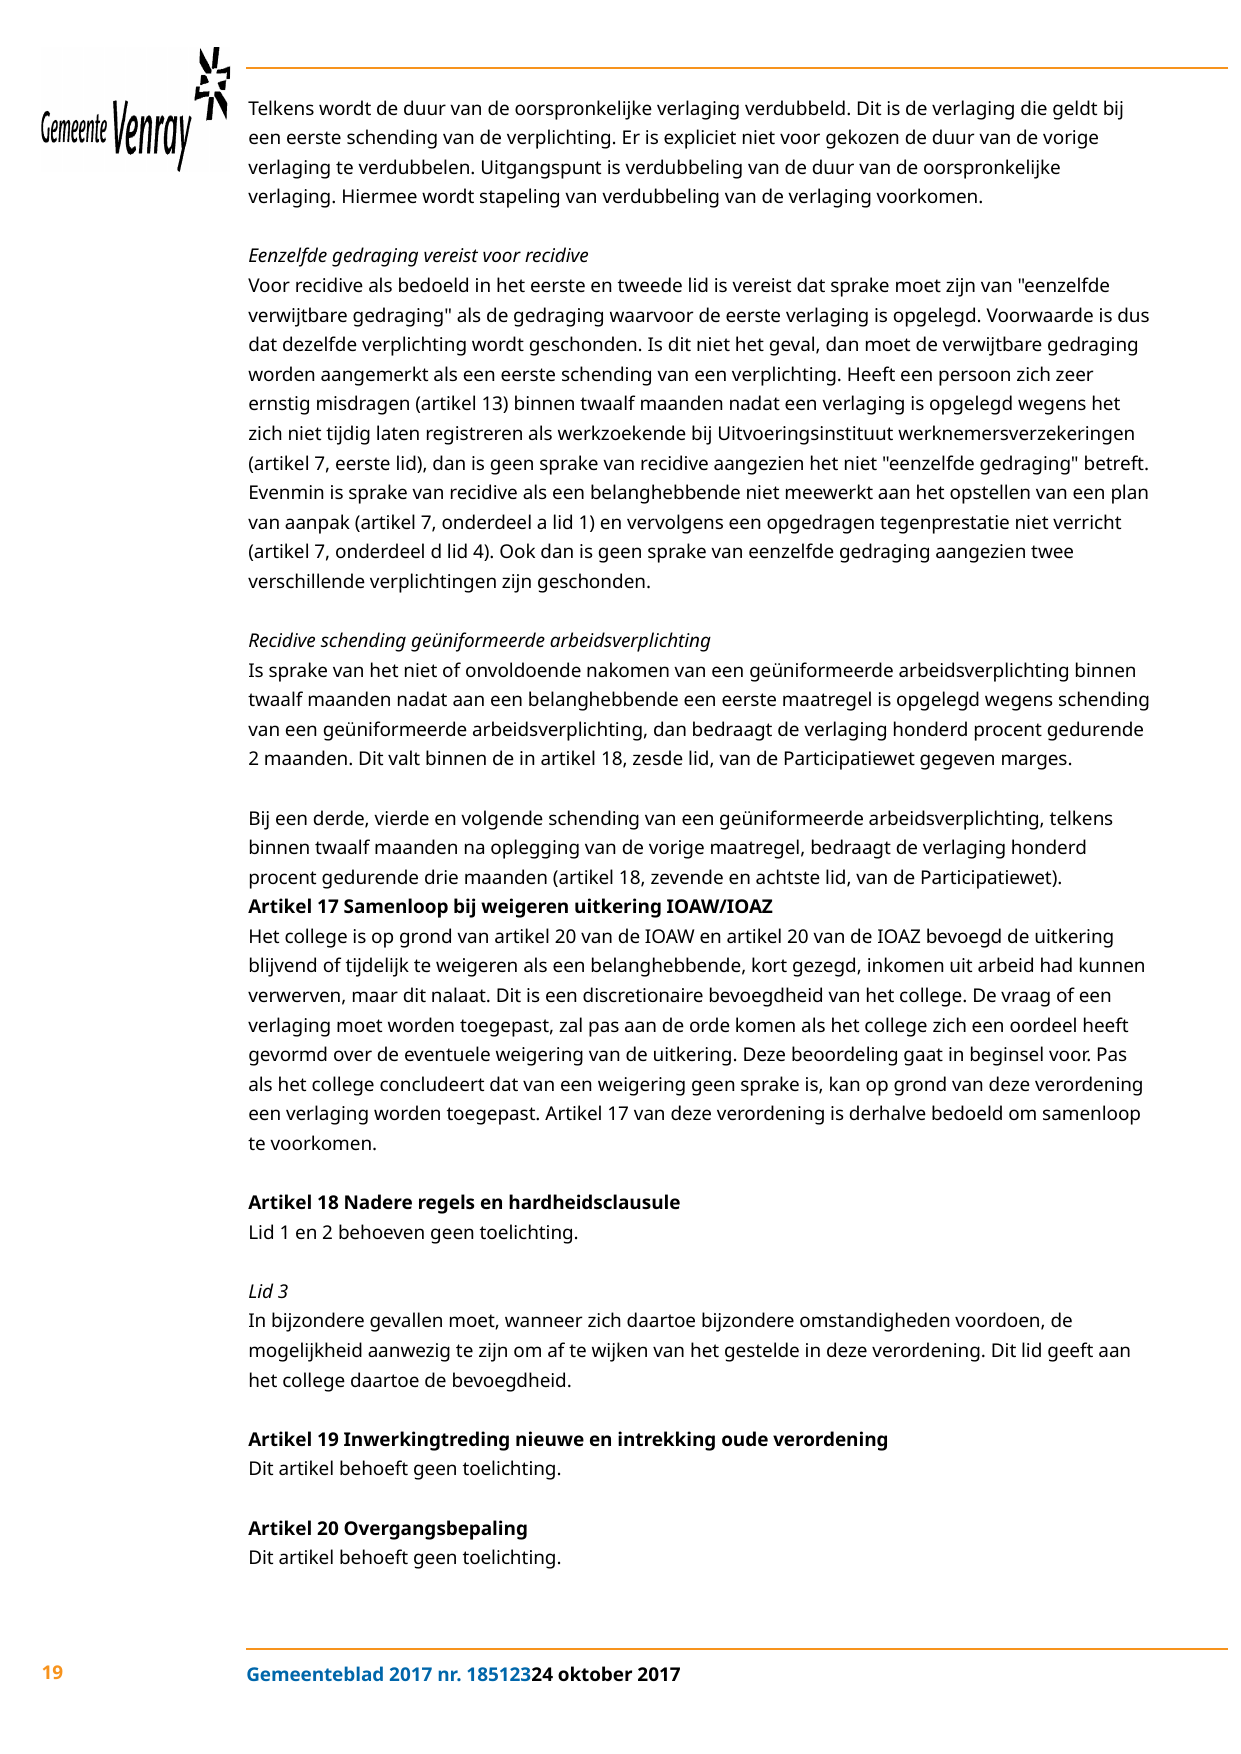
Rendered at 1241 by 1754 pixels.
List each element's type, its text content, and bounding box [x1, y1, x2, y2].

text Bij een derde, vierde en volgende schending van een geüniformeerde arbeidsverplichting, telkens binnen twaalf maanden na oplegging van de vorige maatregel, bedraagt de verlaging honderd procent gedurende drie maanden (artikel 18, zevende en achtste lid, van de Participatiewet). [248, 805, 1152, 890]
text Artikel 19 Inwerkingtreding nieuwe en intrekking oude verordening [248, 1426, 1152, 1452]
text Het college is op grond van artikel 20 van de IOAW en artikel 20 van de IOAZ bevoegd de uitkering blijvend of tijdelijk te weigeren als een belanghebbende, kort gezegd, inkomen uit arbeid had kunnen verwerven, maar dit nalaat. Dit is een discretionaire bevoegdheid van het college. De vraag of een verlaging moet worden toegepast, zal pas aan de orde komen als het college zich een oordeel heeft gevormd over de eventuele weigering van de uitkering. Deze beoordeling gaat in beginsel voor. Pas als het college concludeert dat van een weigering geen sprake is, kan op grond van deze verordening een verlaging worden toegepast. Artikel 17 van deze verordening is derhalve bedoeld om samenloop te voorkomen. [248, 923, 1152, 1156]
text Is sprake van het niet of onvoldoende nakomen van een geüniformeerde arbeidsverplichting binnen twaalf maanden nadat aan een belanghebbende een eerste maatregel is opgelegd wegens schending van een geüniformeerde arbeidsverplichting, dan bedraagt de verlaging honderd procent gedurende 2 maanden. Dit valt binnen de in artikel 18, zesde lid, van de Participatiewet gegeven marges. [248, 657, 1152, 771]
text Dit artikel behoeft geen toelichting. [248, 1456, 1152, 1481]
text Artikel 17 Samenloop bij weigeren uitkering IOAW/IOAZ [248, 893, 1152, 919]
text mogelijkheid aanwezig te zijn om af te wijken van het gestelde in deze verordening. Dit lid geeft aan het college daartoe de bevoegdheid. [248, 1337, 1152, 1393]
text Telkens wordt de duur van de oorspronkelijke verlaging verdubbeld. Dit is de verlaging die geldt bij een eerste schending van de verplichting. Er is expliciet niet voor gekozen de duur van de vorige verlaging te verdubbelen. Uitgangspunt is verdubbeling van de duur van de oorspronkelijke verlaging. Hiermee wordt stapeling van verdubbeling van de verlaging voorkomen. [248, 95, 1152, 209]
picture [41, 47, 231, 172]
text Lid 1 en 2 behoeven geen toelichting. [248, 1219, 1152, 1245]
text Lid 3 [248, 1278, 1152, 1304]
text Eenzelfde gedraging vereist voor recidive [248, 243, 1152, 268]
text Artikel 20 Overgangsbepaling [248, 1515, 1152, 1541]
text Voor recidive als bedoeld in het eerste en tweede lid is vereist dat sprake moet zijn van "eenzelfde verwijtbare gedraging" als de gedraging waarvoor de eerste verlaging is opgelegd. Voorwaarde is dus dat dezelfde verplichting wordt geschonden. Is dit niet het geval, dan moet de verwijtbare gedraging worden aangemerkt als een eerste schending van een verplichting. Heeft een persoon zich zeer ernstig misdragen (artikel 13) binnen twaalf maanden nadat een verlaging is opgelegd wegens het zich niet tijdig laten registreren als werkzoekende bij Uitvoeringsinstituut werknemersverzekeringen (artikel 7, eerste lid), dan is geen sprake van recidive aangezien het niet "eenzelfde gedraging" betreft. Evenmin is sprake van recidive als een belanghebbende niet meewerkt aan het opstellen van een plan van aanpak (artikel 7, onderdeel a lid 1) en vervolgens een opgedragen tegenprestatie niet verricht (artikel 7, onderdeel d lid 4). Ook dan is geen sprake van eenzelfde gedraging aangezien twee verschillende verplichtingen zijn geschonden. [248, 272, 1152, 594]
text Recidive schending geüniformeerde arbeidsverplichting [248, 627, 1152, 653]
text Dit artikel behoeft geen toelichting. [248, 1544, 1152, 1570]
text In bijzondere gevallen moet, wanneer zich daartoe bijzondere omstandigheden voordoen, de [248, 1308, 1152, 1333]
text Artikel 18 Nadere regels en hardheidsclausule [248, 1189, 1152, 1215]
